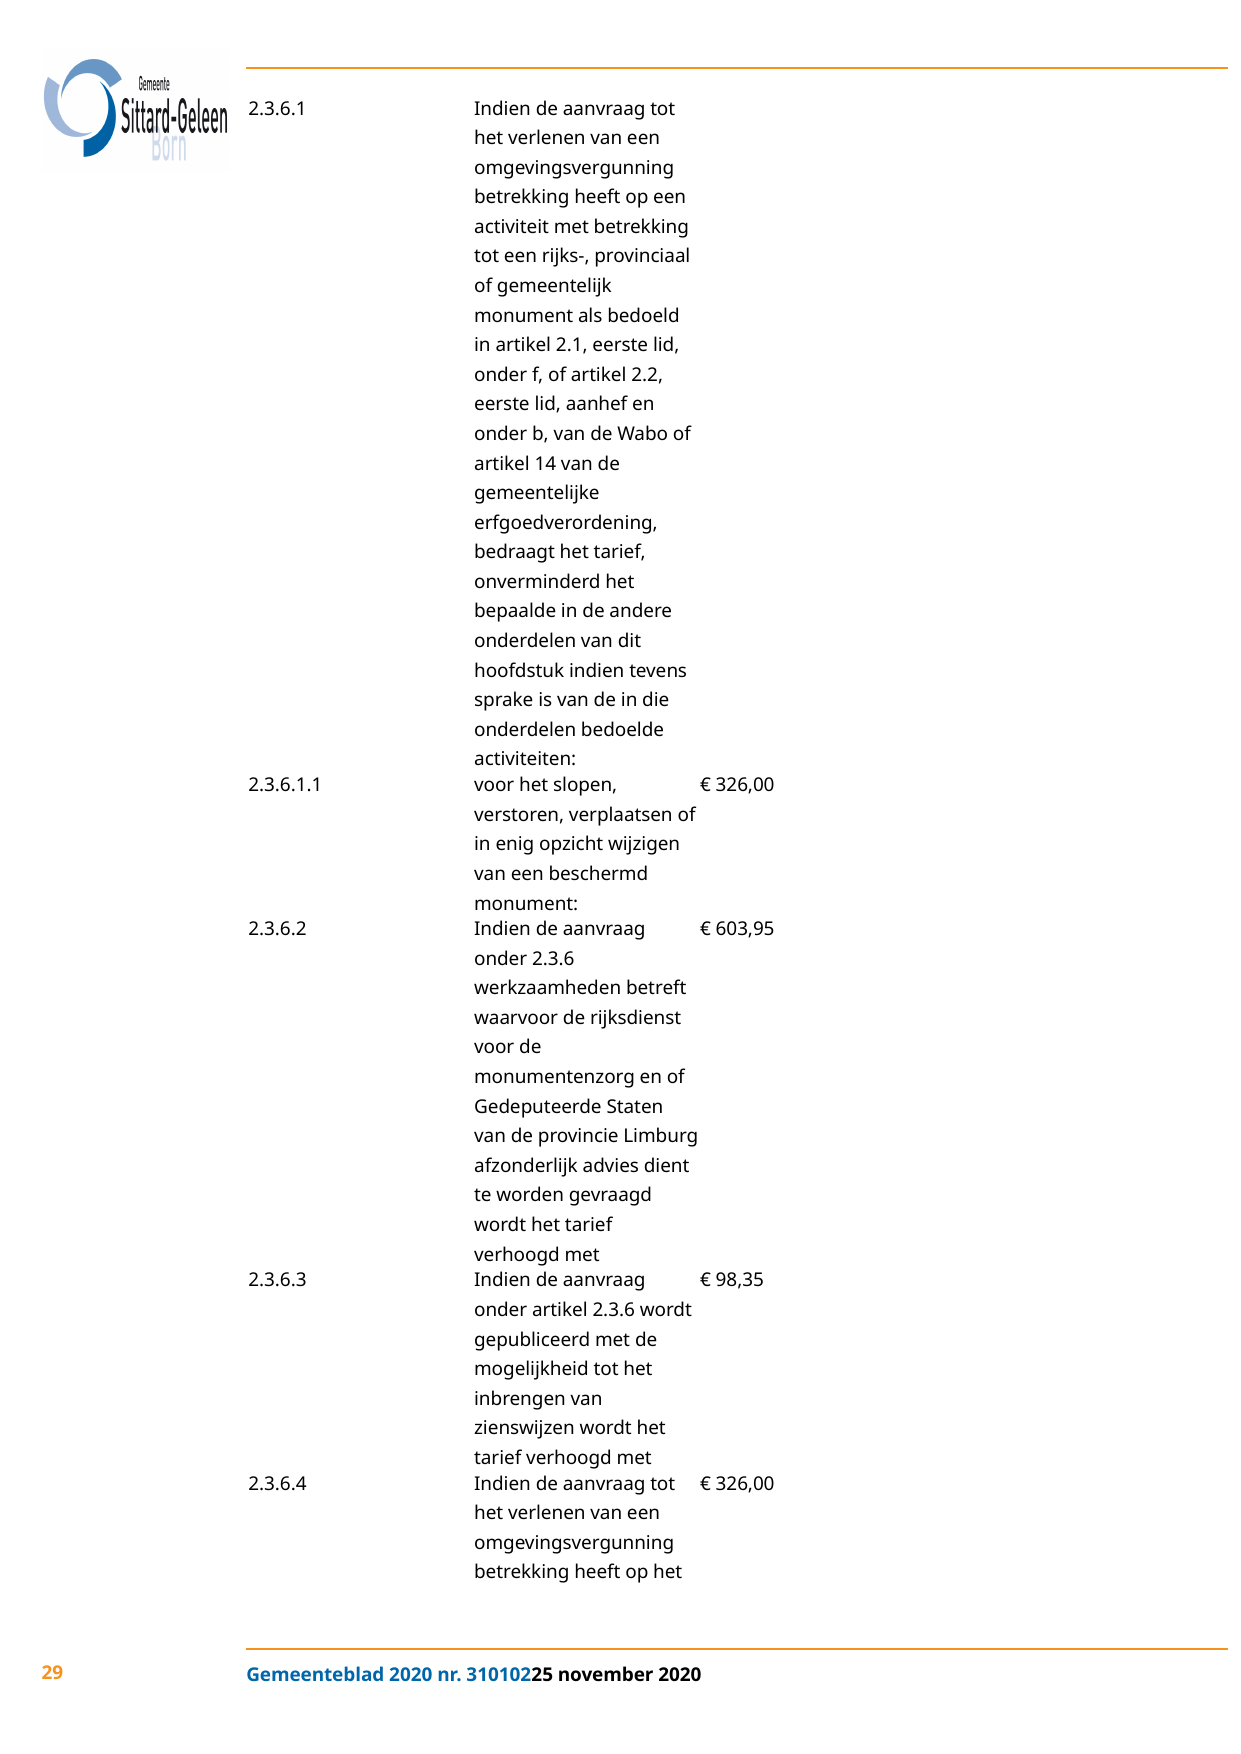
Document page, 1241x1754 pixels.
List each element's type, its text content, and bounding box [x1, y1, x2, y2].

table_cell Indien de aanvraag tot het verlenen van een omgevingsvergunning betrekking heeft op een activiteit met betrekking tot een rijks-, provinciaal of gemeentelijk monument als bedoeld in artikel 2.1, eerste lid, onder f, of artikel 2.2, eerste lid, aanhef en onder b, van de Wabo of artikel 14 van de gemeentelijke erfgoedverordening, bedraagt het tarief, onverminderd het bepaalde in de andere onderdelen van dit hoofdstuk indien tevens sprake is van de in die onderdelen bedoelde activiteiten: [474, 95, 700, 771]
table_cell Indien de aanvraag tot het verlenen van een omgevingsvergunning betrekking heeft op het [474, 1470, 700, 1584]
table_cell 2.3.6.1.1 [248, 771, 474, 915]
table_cell [926, 1470, 1152, 1584]
table_cell 2.3.6.2 [248, 915, 474, 1267]
table_cell € 326,00 [700, 771, 926, 915]
table_cell [926, 915, 1152, 1267]
table_cell [926, 95, 1152, 771]
table_cell [926, 771, 1152, 915]
table_cell € 326,00 [700, 1470, 926, 1584]
table_cell 2.3.6.1 [248, 95, 474, 771]
table_cell Indien de aanvraag onder artikel 2.3.6 wordt gepubliceerd met de mogelijkheid tot het inbrengen van zienswijzen wordt het tarief verhoogd met [474, 1267, 700, 1470]
table_cell 2.3.6.3 [248, 1267, 474, 1470]
table_cell voor het slopen, verstoren, verplaatsen of in enig opzicht wijzigen van een beschermd monument: [474, 771, 700, 915]
picture [41, 47, 231, 172]
table_cell Indien de aanvraag onder 2.3.6 werkzaamheden betreft waarvoor de rijksdienst voor de monumentenzorg en of Gedeputeerde Staten van de provincie Limburg afzonderlijk advies dient te worden gevraagd wordt het tarief verhoogd met [474, 915, 700, 1267]
table_cell 2.3.6.4 [248, 1470, 474, 1584]
table_cell € 603,95 [700, 915, 926, 1267]
table_cell [926, 1267, 1152, 1470]
table_cell [700, 95, 926, 771]
table_cell € 98,35 [700, 1267, 926, 1470]
